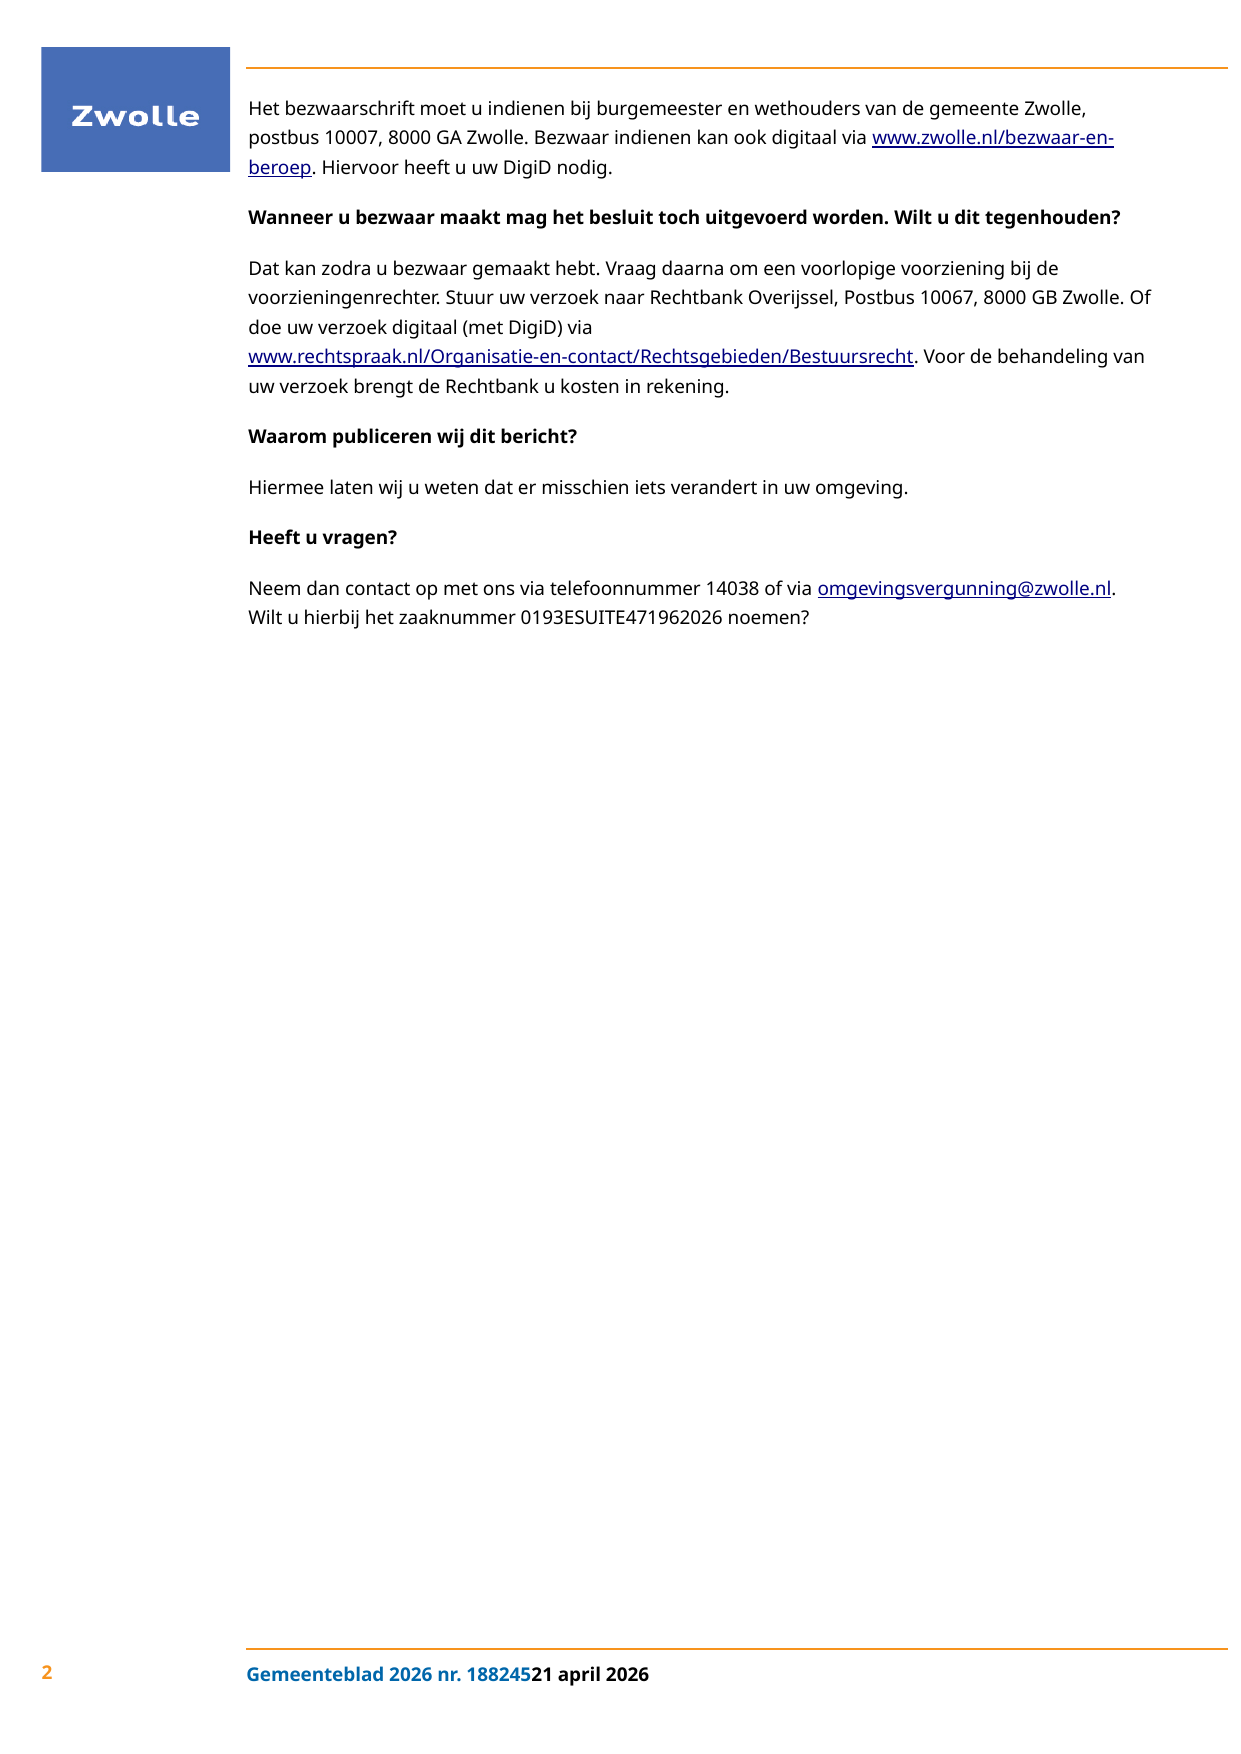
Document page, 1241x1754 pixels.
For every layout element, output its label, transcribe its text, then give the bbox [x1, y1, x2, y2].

text Het bezwaarschrift moet u indienen bij burgemeester en wethouders van de gemeente Zwolle, postbus 10007, 8000 GA Zwolle. Bezwaar indienen kan ook digitaal via www.zwolle.nl/bezwaar-en-beroep. Hiervoor heeft u uw DigiD nodig. [248, 95, 1152, 180]
text Neem dan contact op met ons via telefoonnummer 14038 of via omgevingsvergunning@zwolle.nl. Wilt u hierbij het zaaknummer 0193ESUITE471962026 noemen? [248, 575, 1152, 630]
text Waarom publiceren wij dit bericht? [248, 423, 1152, 449]
picture [41, 47, 231, 172]
text Wanneer u bezwaar maakt mag het besluit toch uitgevoerd worden. Wilt u dit tegenhouden? [248, 204, 1152, 230]
text Hiermee laten wij u weten dat er misschien iets verandert in uw omgeving. [248, 474, 1152, 500]
text Dat kan zodra u bezwaar gemaakt hebt. Vraag daarna om een voorlopige voorziening bij de voorzieningenrechter. Stuur uw verzoek naar Rechtbank Overijssel, Postbus 10067, 8000 GB Zwolle. Of doe uw verzoek digitaal (met DigiD) via www.rechtspraak.nl/Organisatie-en-contact/Rechtsgebieden/Bestuursrecht. Voor de behandeling van uw verzoek brengt de Rechtbank u kosten in rekening. [248, 255, 1152, 399]
text Heeft u vragen? [248, 524, 1152, 550]
